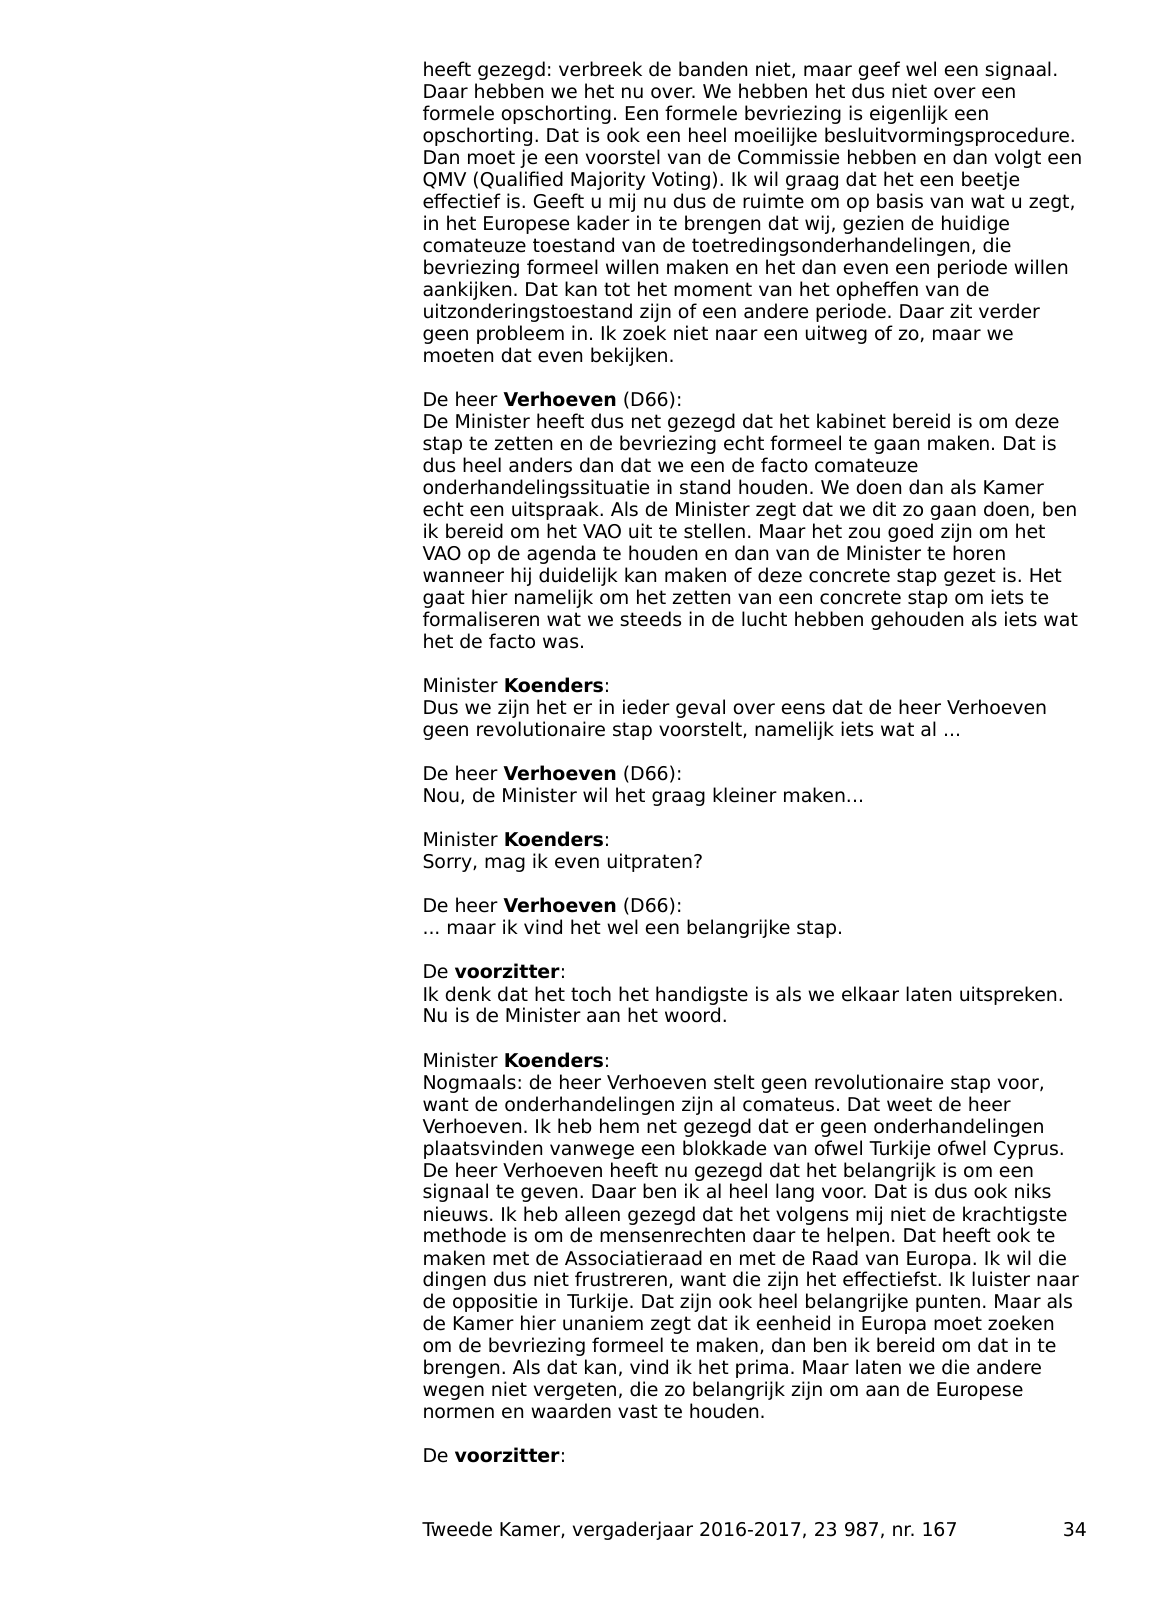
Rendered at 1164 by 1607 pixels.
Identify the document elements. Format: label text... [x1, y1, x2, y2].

text De heer Verhoeven (D66): [422, 389, 1087, 411]
text Minister Koenders: [422, 829, 1087, 851]
text Dus we zijn het er in ieder geval over eens dat de heer Verhoeven geen revolutionaire stap voorstelt, namelijk iets wat al ... [422, 697, 1087, 741]
text Minister Koenders: [422, 675, 1087, 697]
text Sorry, mag ik even uitpraten? [422, 851, 1087, 873]
text Ik denk dat het toch het handigste is als we elkaar laten uitspreken. Nu is de Minister aan het woord. [422, 983, 1087, 1027]
text De heer Verhoeven (D66): [422, 763, 1087, 785]
text Nou, de Minister wil het graag kleiner maken... [422, 785, 1087, 807]
text heeft gezegd: verbreek de banden niet, maar geef wel een signaal. Daar hebben we het nu over. We hebben het dus niet over een formele opschorting. Een formele bevriezing is eigenlijk een opschorting. Dat is ook een heel moeilijke besluitvormingsprocedure. Dan moet je een voorstel van de Commissie hebben en dan volgt een QMV (Qualified Majority Voting). Ik wil graag dat het een beetje effectief is. Geeft u mij nu dus de ruimte om op basis van wat u zegt, in het Europese kader in te brengen dat wij, gezien de huidige comateuze toestand van de toetredingsonderhandelingen, die bevriezing formeel willen maken en het dan even een periode willen aankijken. Dat kan tot het moment van het opheffen van de uitzonderingstoestand zijn of een andere periode. Daar zit verder geen probleem in. Ik zoek niet naar een uitweg of zo, maar we moeten dat even bekijken. [422, 59, 1087, 367]
text Minister Koenders: [422, 1049, 1087, 1072]
text De voorzitter: [422, 961, 1087, 983]
text De voorzitter: [422, 1445, 1087, 1467]
text ... maar ik vind het wel een belangrijke stap. [422, 917, 1087, 939]
text De Minister heeft dus net gezegd dat het kabinet bereid is om deze stap te zetten en de bevriezing echt formeel te gaan maken. Dat is dus heel anders dan dat we een de facto comateuze onderhandelingssituatie in stand houden. We doen dan als Kamer echt een uitspraak. Als de Minister zegt dat we dit zo gaan doen, ben ik bereid om het VAO uit te stellen. Maar het zou goed zijn om het VAO op de agenda te houden en dan van de Minister te horen wanneer hij duidelijk kan maken of deze concrete stap gezet is. Het gaat hier namelijk om het zetten van een concrete stap om iets te formaliseren wat we steeds in de lucht hebben gehouden als iets wat het de facto was. [422, 411, 1087, 653]
text De heer Verhoeven (D66): [422, 895, 1087, 917]
text Nogmaals: de heer Verhoeven stelt geen revolutionaire stap voor, want de onderhandelingen zijn al comateus. Dat weet de heer Verhoeven. Ik heb hem net gezegd dat er geen onderhandelingen plaatsvinden vanwege een blokkade van ofwel Turkije ofwel Cyprus. De heer Verhoeven heeft nu gezegd dat het belangrijk is om een signaal te geven. Daar ben ik al heel lang voor. Dat is dus ook niks nieuws. Ik heb alleen gezegd dat het volgens mij niet de krachtigste methode is om de mensenrechten daar te helpen. Dat heeft ook te maken met de Associatieraad en met de Raad van Europa. Ik wil die dingen dus niet frustreren, want die zijn het effectiefst. Ik luister naar de oppositie in Turkije. Dat zijn ook heel belangrijke punten. Maar als de Kamer hier unaniem zegt dat ik eenheid in Europa moet zoeken om de bevriezing formeel te maken, dan ben ik bereid om dat in te brengen. Als dat kan, vind ik het prima. Maar laten we die andere wegen niet vergeten, die zo belangrijk zijn om aan de Europese normen en waarden vast te houden. [422, 1072, 1087, 1423]
